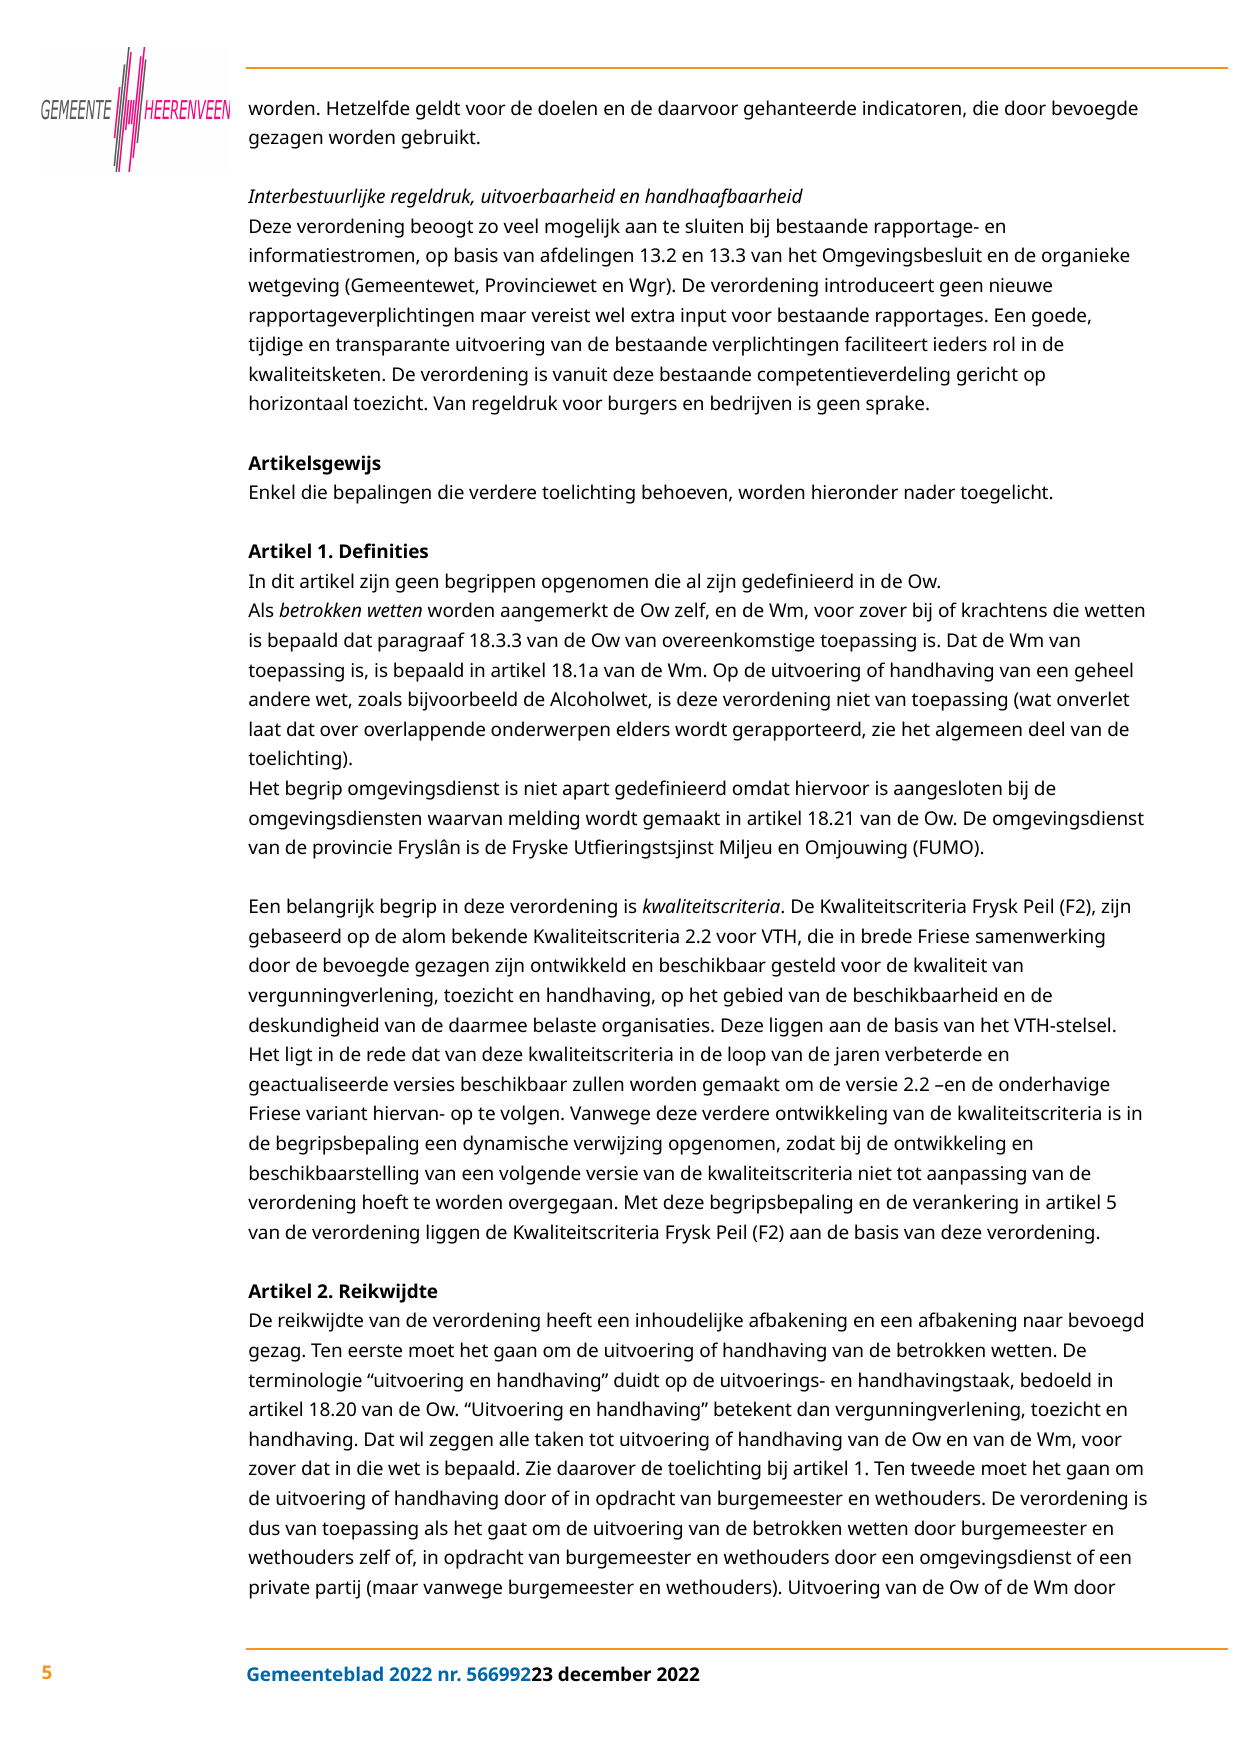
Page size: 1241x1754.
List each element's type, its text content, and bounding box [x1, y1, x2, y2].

text Als betrokken wetten worden aangemerkt de Ow zelf, en de Wm, voor zover bij of krachtens die wetten is bepaald dat paragraaf 18.3.3 van de Ow van overeenkomstige toepassing is. Dat de Wm van toepassing is, is bepaald in artikel 18.1a van de Wm. Op de uitvoering of handhaving van een geheel andere wet, zoals bijvoorbeeld de Alcoholwet, is deze verordening niet van toepassing (wat onverlet laat dat over overlappende onderwerpen elders wordt gerapporteerd, zie het algemeen deel van de toelichting). [248, 598, 1152, 771]
text Een belangrijk begrip in deze verordening is kwaliteitscriteria. De Kwaliteitscriteria Frysk Peil (F2), zijn gebaseerd op de alom bekende Kwaliteitscriteria 2.2 voor VTH, die in brede Friese samenwerking door de bevoegde gezagen zijn ontwikkeld en beschikbaar gesteld voor de kwaliteit van vergunningverlening, toezicht en handhaving, op het gebied van de beschikbaarheid en de deskundigheid van de daarmee belaste organisaties. Deze liggen aan de basis van het VTH-stelsel. Het ligt in de rede dat van deze kwaliteitscriteria in de loop van de jaren verbeterde en geactualiseerde versies beschikbaar zullen worden gemaakt om de versie 2.2 –en de onderhavige Friese variant hiervan- op te volgen. Vanwege deze verdere ontwikkeling van de kwaliteitscriteria is in de begripsbepaling een dynamische verwijzing opgenomen, zodat bij de ontwikkeling en beschikbaarstelling van een volgende versie van de kwaliteitscriteria niet tot aanpassing van de verordening hoeft te worden overgegaan. Met deze begripsbepaling en de verankering in artikel 5 van de verordening liggen de Kwaliteitscriteria Frysk Peil (F2) aan de basis van deze verordening. [248, 893, 1152, 1245]
text worden. Hetzelfde geldt voor de doelen en de daarvoor gehanteerde indicatoren, die door bevoegde gezagen worden gebruikt. [248, 95, 1152, 150]
picture [41, 47, 231, 172]
text Interbestuurlijke regeldruk, uitvoerbaarheid en handhaafbaarheid [248, 183, 1152, 209]
text In dit artikel zijn geen begrippen opgenomen die al zijn gedefinieerd in de Ow. [248, 568, 1152, 594]
text Enkel die bepalingen die verdere toelichting behoeven, worden hieronder nader toegelicht. [248, 479, 1152, 505]
text Artikel 2. Reikwijdte [248, 1278, 1152, 1304]
text De reikwijdte van de verordening heeft een inhoudelijke afbakening en een afbakening naar bevoegd gezag. Ten eerste moet het gaan om de uitvoering of handhaving van de betrokken wetten. De terminologie “uitvoering en handhaving” duidt op de uitvoerings- en handhavingstaak, bedoeld in artikel 18.20 van de Ow. “Uitvoering en handhaving” betekent dan vergunningverlening, toezicht en handhaving. Dat wil zeggen alle taken tot uitvoering of handhaving van de Ow en van de Wm, voor zover dat in die wet is bepaald. Zie daarover de toelichting bij artikel 1. Ten tweede moet het gaan om de uitvoering of handhaving door of in opdracht van burgemeester en wethouders. De verordening is dus van toepassing als het gaat om de uitvoering van de betrokken wetten door burgemeester en wethouders zelf of, in opdracht van burgemeester en wethouders door een omgevingsdienst of een private partij (maar vanwege burgemeester en wethouders). Uitvoering van de Ow of de Wm door [248, 1308, 1152, 1600]
text Het begrip omgevingsdienst is niet apart gedefinieerd omdat hiervoor is aangesloten bij de omgevingsdiensten waarvan melding wordt gemaakt in artikel 18.21 van de Ow. De omgevingsdienst van de provincie Fryslân is de Fryske Utfieringstsjinst Miljeu en Omjouwing (FUMO). [248, 775, 1152, 860]
text Deze verordening beoogt zo veel mogelijk aan te sluiten bij bestaande rapportage- en informatiestromen, op basis van afdelingen 13.2 en 13.3 van het Omgevingsbesluit en de organieke wetgeving (Gemeentewet, Provinciewet en Wgr). De verordening introduceert geen nieuwe rapportageverplichtingen maar vereist wel extra input voor bestaande rapportages. Een goede, tijdige en transparante uitvoering van de bestaande verplichtingen faciliteert ieders rol in de kwaliteitsketen. De verordening is vanuit deze bestaande competentieverdeling gericht op horizontaal toezicht. Van regeldruk voor burgers en bedrijven is geen sprake. [248, 213, 1152, 416]
text Artikel 1. Definities [248, 538, 1152, 564]
text Artikelsgewijs [248, 450, 1152, 476]
